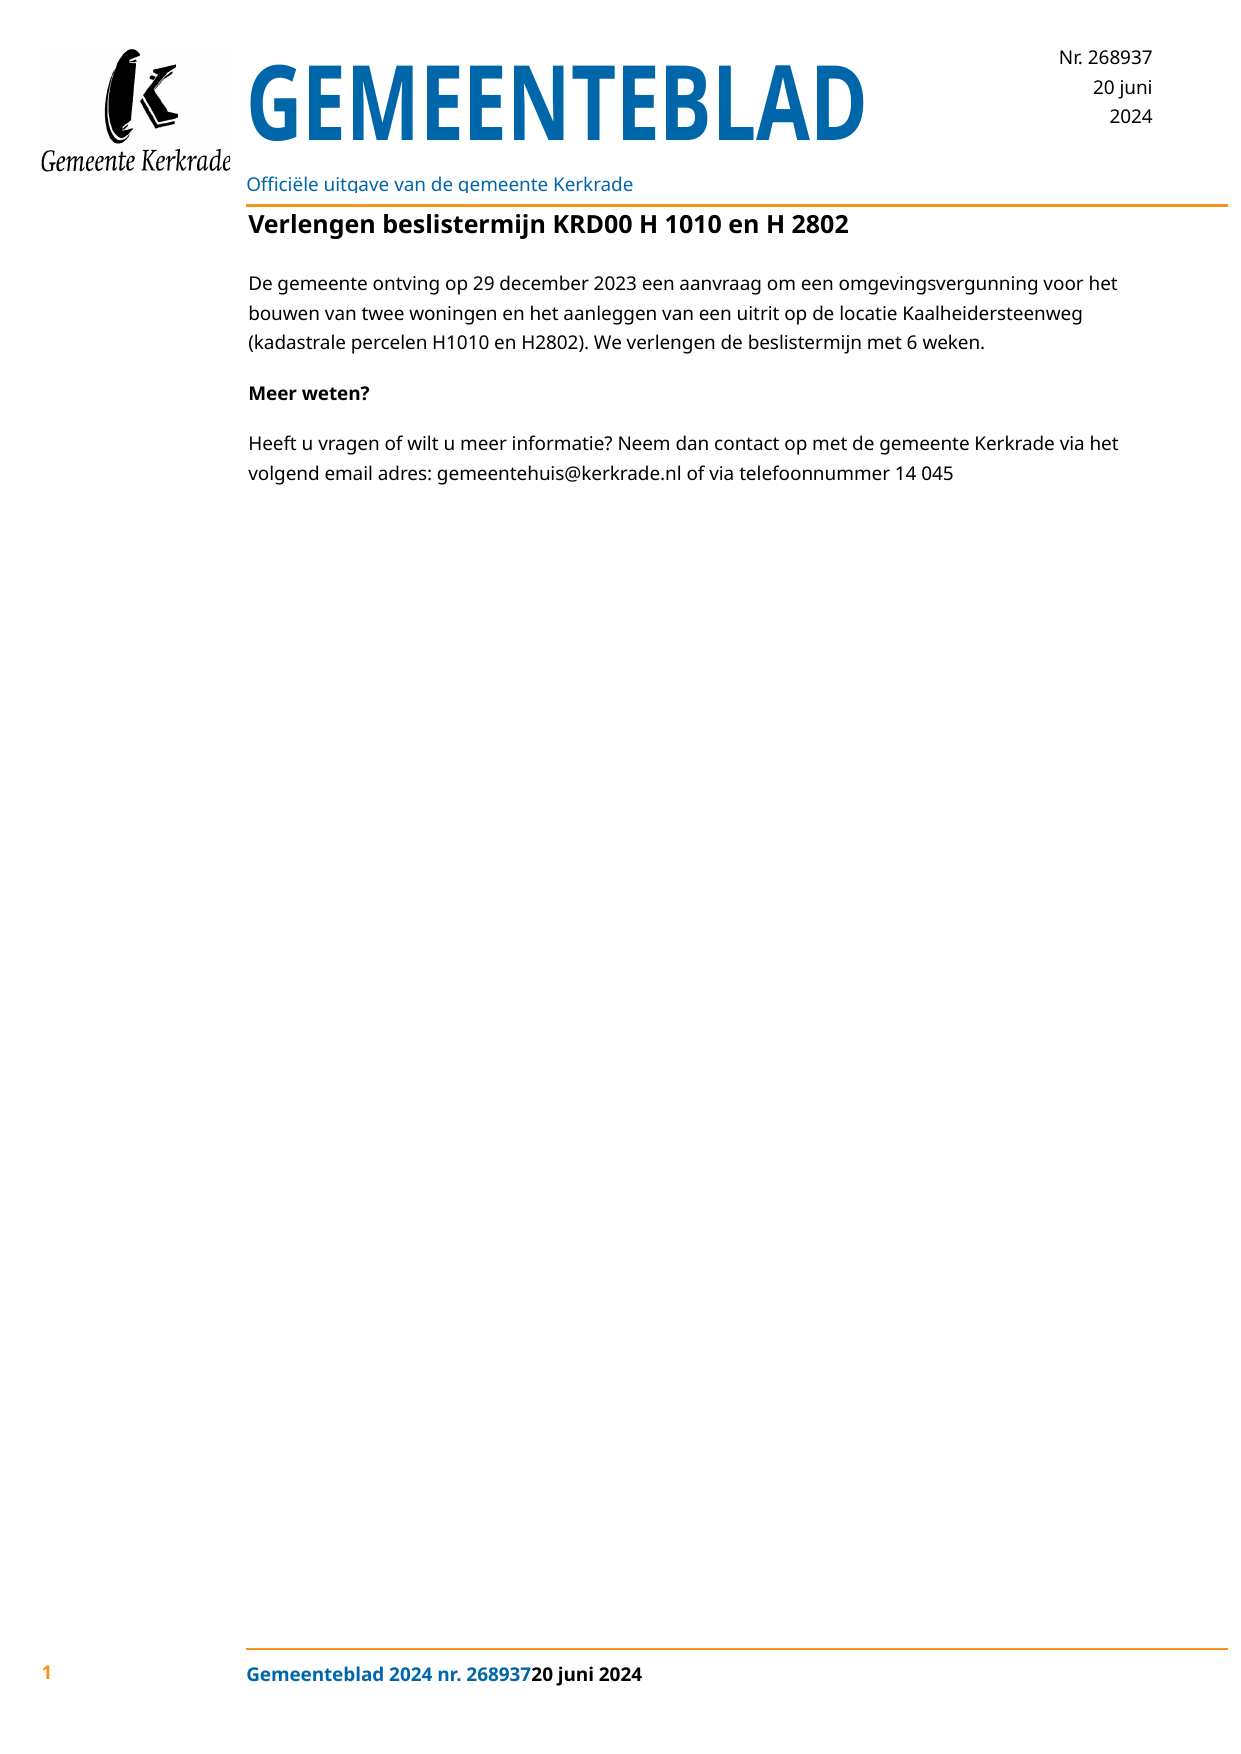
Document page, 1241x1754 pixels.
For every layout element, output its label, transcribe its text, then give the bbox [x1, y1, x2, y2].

picture [41, 47, 231, 172]
text Verlengen beslistermijn KRD00 H 1010 en H 2802 [248, 207, 1152, 241]
text De gemeente ontving op 29 december 2023 een aanvraag om een omgevingsvergunning voor het bouwen van twee woningen en het aanleggen van een uitrit op de locatie Kaalheidersteenweg (kadastrale percelen H1010 en H2802). We verlengen de beslistermijn met 6 weken. [248, 270, 1152, 355]
text Meer weten? [248, 380, 1152, 406]
text Heeft u vragen of wilt u meer informatie? Neem dan contact op met de gemeente Kerkrade via het volgend email adres: gemeentehuis@kerkrade.nl of via telefoonnummer 14 045 [248, 430, 1152, 486]
